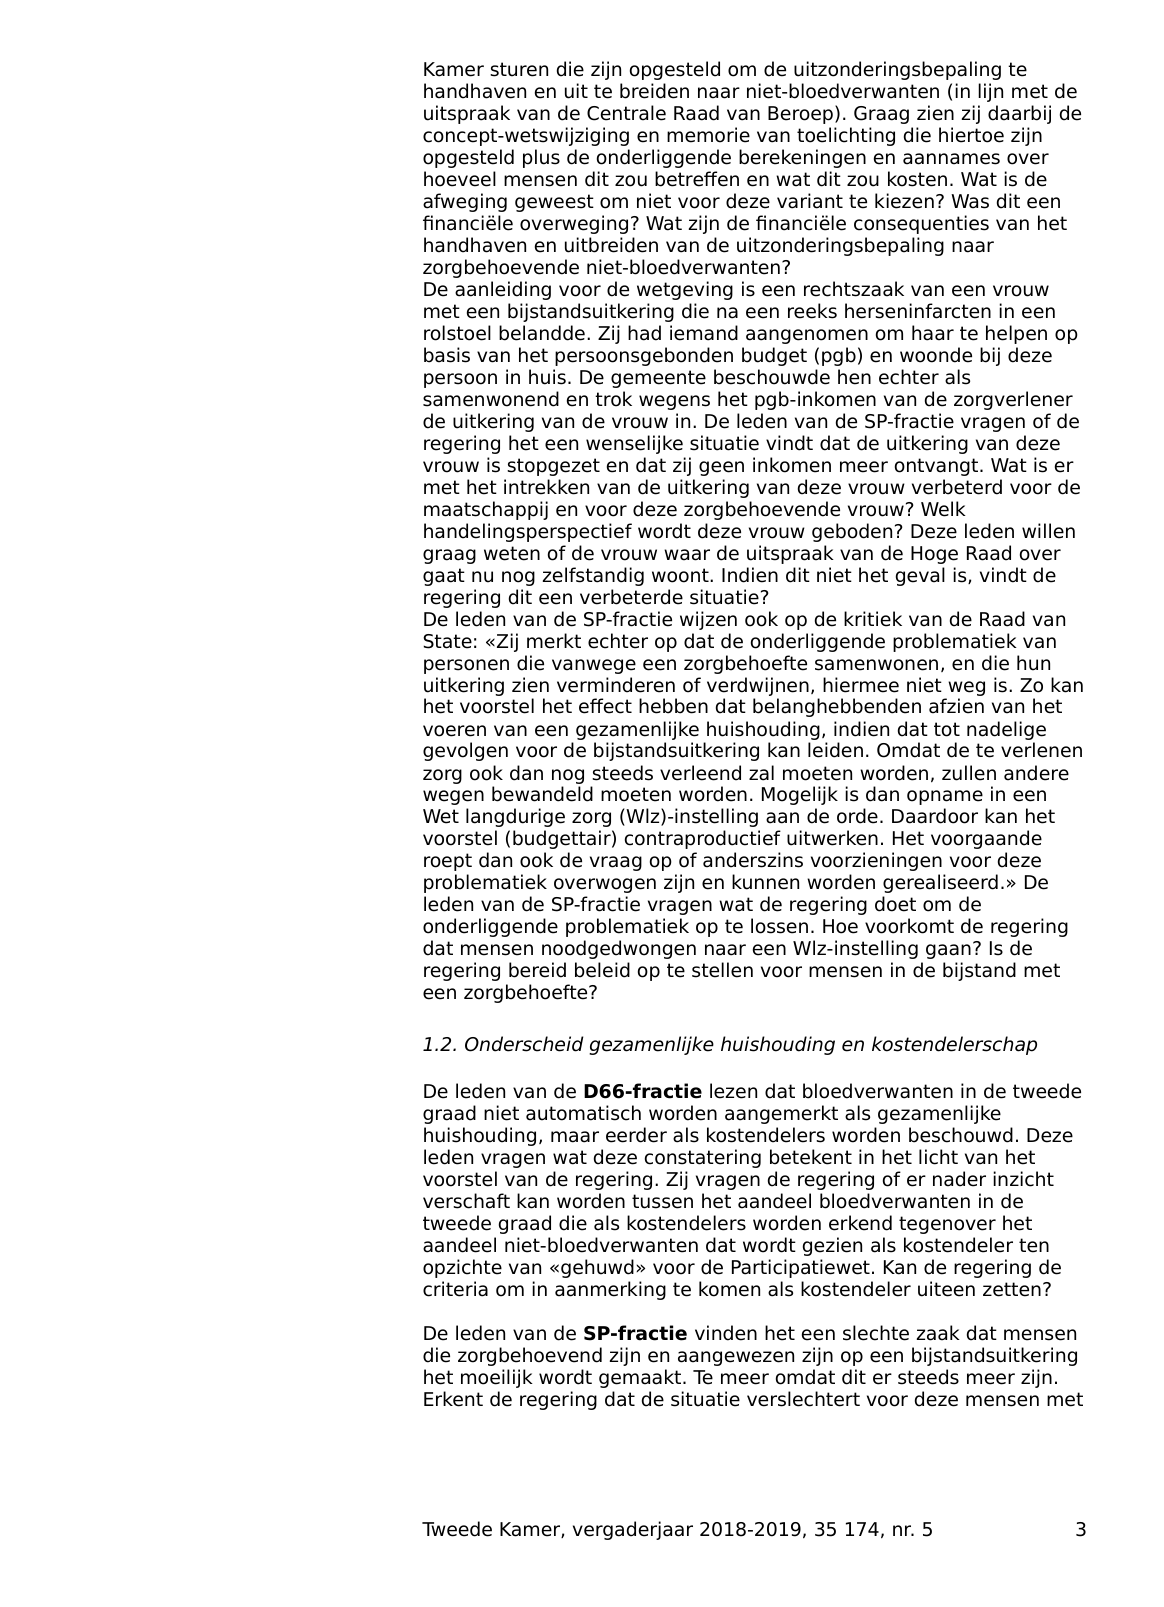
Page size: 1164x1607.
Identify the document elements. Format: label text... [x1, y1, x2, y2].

text De aanleiding voor de wetgeving is een rechtszaak van een vrouw met een bijstandsuitkering die na een reeks herseninfarcten in een rolstoel belandde. Zij had iemand aangenomen om haar te helpen op basis van het persoonsgebonden budget (pgb) en woonde bij deze persoon in huis. De gemeente beschouwde hen echter als samenwonend en trok wegens het pgb-inkomen van de zorgverlener de uitkering van de vrouw in. De leden van de SP-fractie vragen of de regering het een wenselijke situatie vindt dat de uitkering van deze vrouw is stopgezet en dat zij geen inkomen meer ontvangt. Wat is er met het intrekken van de uitkering van deze vrouw verbeterd voor de maatschappij en voor deze zorgbehoevende vrouw? Welk handelingsperspectief wordt deze vrouw geboden? Deze leden willen graag weten of de vrouw waar de uitspraak van de Hoge Raad over gaat nu nog zelfstandig woont. Indien dit niet het geval is, vindt de regering dit een verbeterde situatie? [422, 279, 1087, 608]
text Kamer sturen die zijn opgesteld om de uitzonderingsbepaling te handhaven en uit te breiden naar niet-bloedverwanten (in lijn met de uitspraak van de Centrale Raad van Beroep). Graag zien zij daarbij de concept-wetswijziging en memorie van toelichting die hiertoe zijn opgesteld plus de onderliggende berekeningen en aannames over hoeveel mensen dit zou betreffen en wat dit zou kosten. Wat is de afweging geweest om niet voor deze variant te kiezen? Was dit een financiële overweging? Wat zijn de financiële consequenties van het handhaven en uitbreiden van de uitzonderingsbepaling naar zorgbehoevende niet-bloedverwanten? [422, 59, 1087, 279]
subtitle 1.2. Onderscheid gezamenlijke huishouding en kostendelerschap [422, 1034, 1087, 1056]
text De leden van de SP-fractie wijzen ook op de kritiek van de Raad van State: «Zij merkt echter op dat de onderliggende problematiek van personen die vanwege een zorgbehoefte samenwonen, en die hun uitkering zien verminderen of verdwijnen, hiermee niet weg is. Zo kan het voorstel het effect hebben dat belanghebbenden afzien van het voeren van een gezamenlijke huishouding, indien dat tot nadelige gevolgen voor de bijstandsuitkering kan leiden. Omdat de te verlenen zorg ook dan nog steeds verleend zal moeten worden, zullen andere wegen bewandeld moeten worden. Mogelijk is dan opname in een Wet langdurige zorg (Wlz)-instelling aan de orde. Daardoor kan het voorstel (budgettair) contraproductief uitwerken. Het voorgaande roept dan ook de vraag op of anderszins voorzieningen voor deze problematiek overwogen zijn en kunnen worden gerealiseerd.» De leden van de SP-fractie vragen wat de regering doet om de onderliggende problematiek op te lossen. Hoe voorkomt de regering dat mensen noodgedwongen naar een Wlz-instelling gaan? Is de regering bereid beleid op te stellen voor mensen in de bijstand met een zorgbehoefte? [422, 608, 1087, 1004]
text De leden van de SP-fractie vinden het een slechte zaak dat mensen die zorgbehoevend zijn en aangewezen zijn op een bijstandsuitkering het moeilijk wordt gemaakt. Te meer omdat dit er steeds meer zijn. Erkent de regering dat de situatie verslechtert voor deze mensen met [422, 1323, 1087, 1411]
text De leden van de D66-fractie lezen dat bloedverwanten in de tweede graad niet automatisch worden aangemerkt als gezamenlijke huishouding, maar eerder als kostendelers worden beschouwd. Deze leden vragen wat deze constatering betekent in het licht van het voorstel van de regering. Zij vragen de regering of er nader inzicht verschaft kan worden tussen het aandeel bloedverwanten in de tweede graad die als kostendelers worden erkend tegenover het aandeel niet-bloedverwanten dat wordt gezien als kostendeler ten opzichte van «gehuwd» voor de Participatiewet. Kan de regering de criteria om in aanmerking te komen als kostendeler uiteen zetten? [422, 1081, 1087, 1301]
